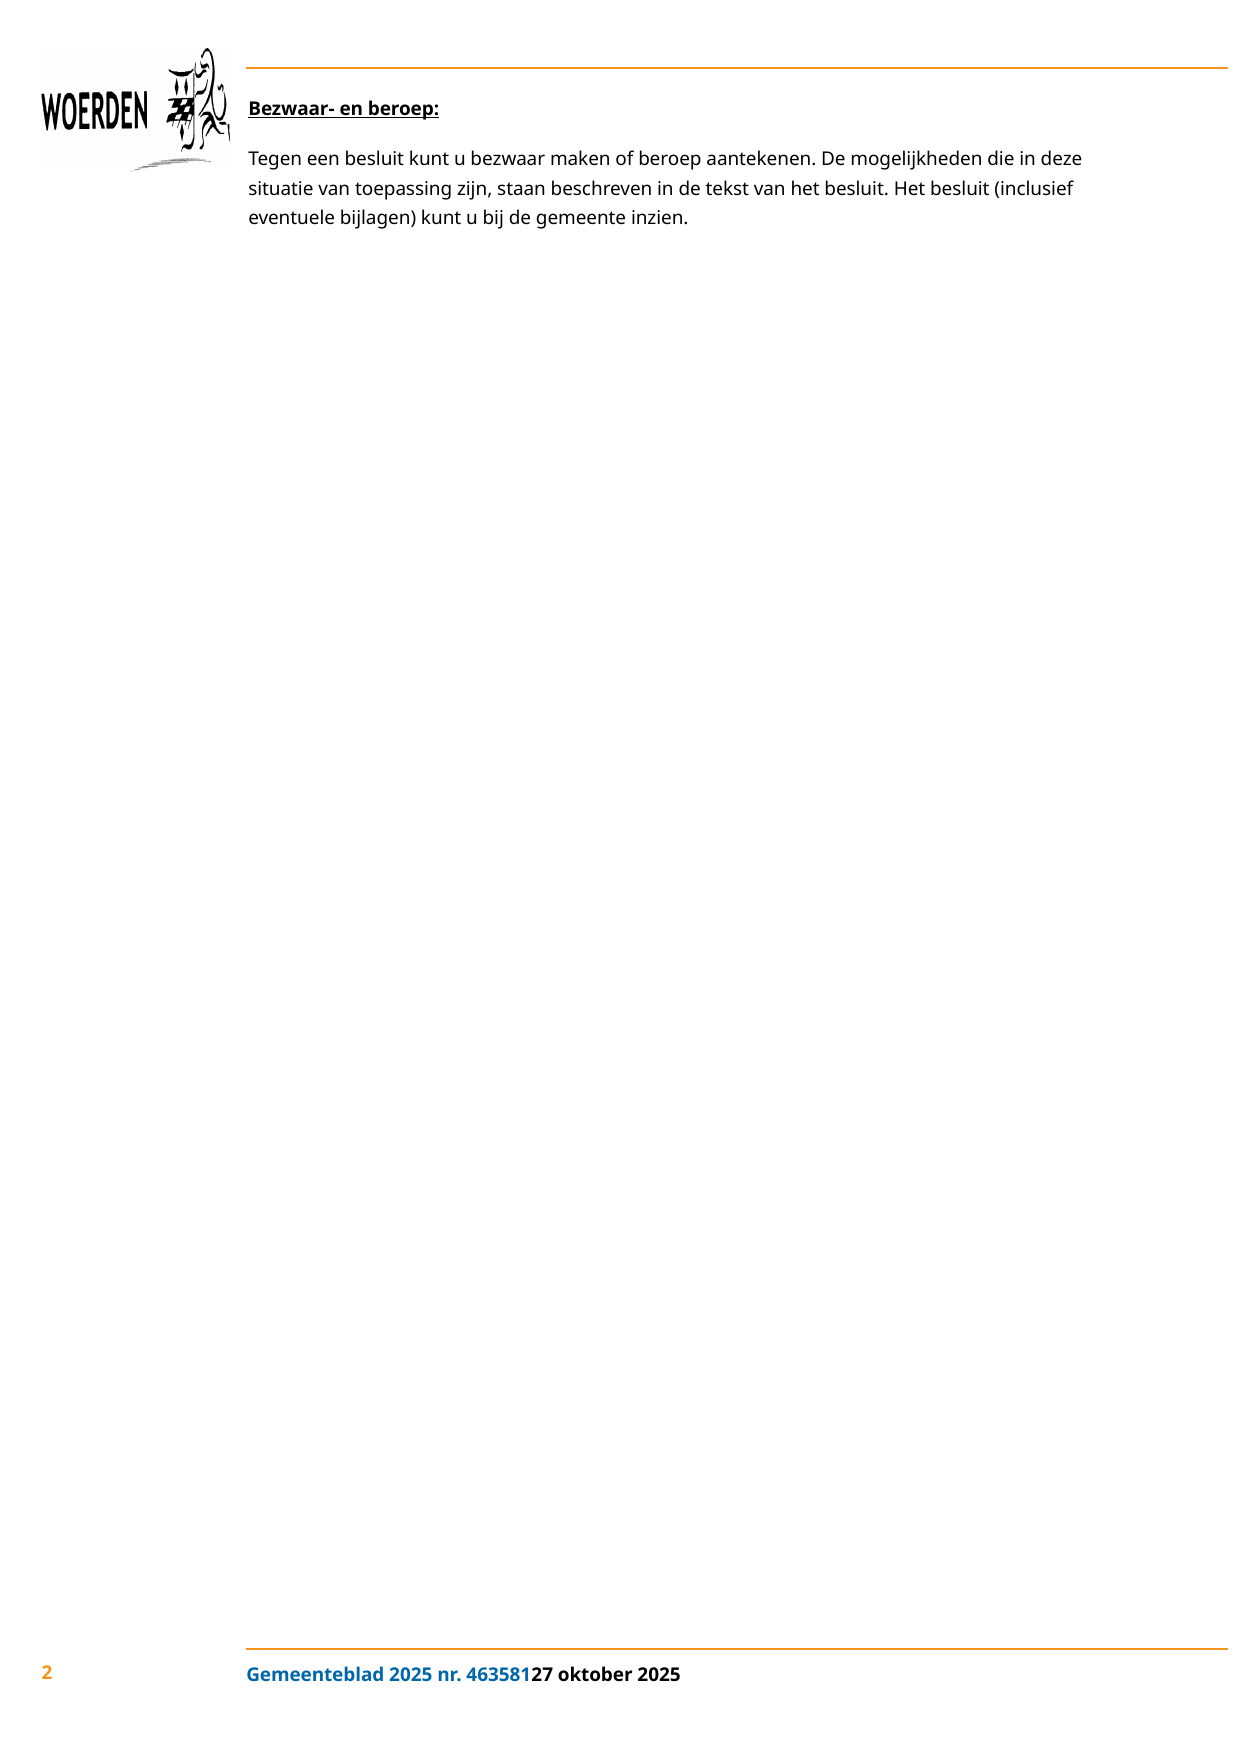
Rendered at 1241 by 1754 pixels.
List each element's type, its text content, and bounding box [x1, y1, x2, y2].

picture [41, 47, 231, 172]
text Tegen een besluit kunt u bezwaar maken of beroep aantekenen. De mogelijkheden die in deze situatie van toepassing zijn, staan beschreven in de tekst van het besluit. Het besluit (inclusief eventuele bijlagen) kunt u bij de gemeente inzien. [248, 145, 1152, 230]
text Bezwaar- en beroep: [248, 95, 1152, 121]
